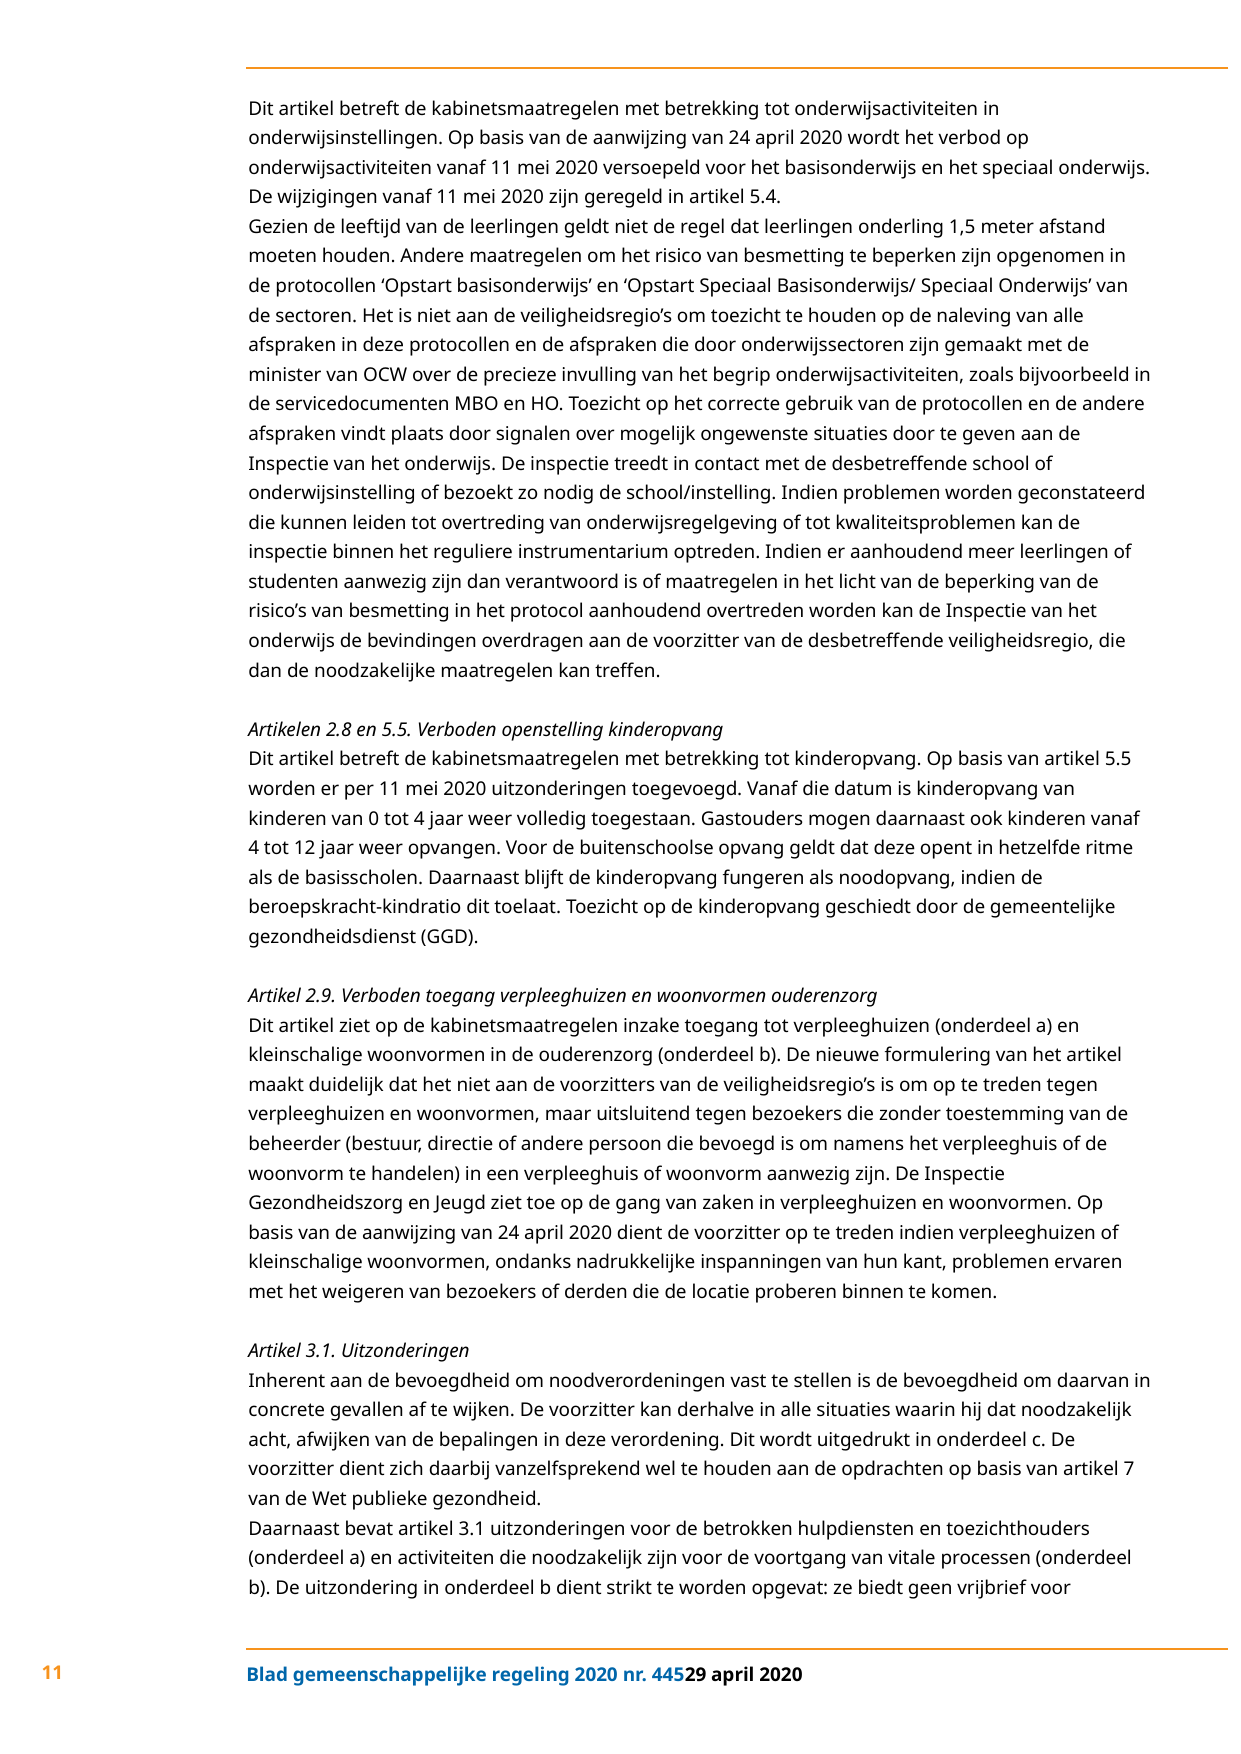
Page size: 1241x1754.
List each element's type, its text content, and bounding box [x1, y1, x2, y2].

text Inherent aan de bevoegdheid om noodverordeningen vast te stellen is de bevoegdheid om daarvan in concrete gevallen af te wijken. De voorzitter kan derhalve in alle situaties waarin hij dat noodzakelijk acht, afwijken van de bepalingen in deze verordening. Dit wordt uitgedrukt in onderdeel c. De voorzitter dient zich daarbij vanzelfsprekend wel te houden aan de opdrachten op basis van artikel 7 van de Wet publieke gezondheid. [248, 1367, 1152, 1511]
text Artikelen 2.8 en 5.5. Verboden openstelling kinderopvang [248, 716, 1152, 742]
text Dit artikel betreft de kabinetsmaatregelen met betrekking tot onderwijsactiviteiten in onderwijsinstellingen. Op basis van de aanwijzing van 24 april 2020 wordt het verbod op onderwijsactiviteiten vanaf 11 mei 2020 versoepeld voor het basisonderwijs en het speciaal onderwijs. De wijzigingen vanaf 11 mei 2020 zijn geregeld in artikel 5.4. [248, 95, 1152, 209]
text Dit artikel ziet op de kabinetsmaatregelen inzake toegang tot verpleeghuizen (onderdeel a) en kleinschalige woonvormen in de ouderenzorg (onderdeel b). De nieuwe formulering van het artikel maakt duidelijk dat het niet aan de voorzitters van de veiligheidsregio’s is om op te treden tegen verpleeghuizen en woonvormen, maar uitsluitend tegen bezoekers die zonder toestemming van de beheerder (bestuur, directie of andere persoon die bevoegd is om namens het verpleeghuis of de woonvorm te handelen) in een verpleeghuis of woonvorm aanwezig zijn. De Inspectie Gezondheidszorg en Jeugd ziet toe op de gang van zaken in verpleeghuizen en woonvormen. Op basis van de aanwijzing van 24 april 2020 dient de voorzitter op te treden indien verpleeghuizen of kleinschalige woonvormen, ondanks nadrukkelijke inspanningen van hun kant, problemen ervaren met het weigeren van bezoekers of derden die de locatie proberen binnen te komen. [248, 1012, 1152, 1304]
text Daarnaast bevat artikel 3.1 uitzonderingen voor de betrokken hulpdiensten en toezichthouders (onderdeel a) en activiteiten die noodzakelijk zijn voor de voortgang van vitale processen (onderdeel b). De uitzondering in onderdeel b dient strikt te worden opgevat: ze biedt geen vrijbrief voor [248, 1515, 1152, 1600]
text Dit artikel betreft de kabinetsmaatregelen met betrekking tot kinderopvang. Op basis van artikel 5.5 worden er per 11 mei 2020 uitzonderingen toegevoegd. Vanaf die datum is kinderopvang van kinderen van 0 tot 4 jaar weer volledig toegestaan. Gastouders mogen daarnaast ook kinderen vanaf 4 tot 12 jaar weer opvangen. Voor de buitenschoolse opvang geldt dat deze opent in hetzelfde ritme als de basisscholen. Daarnaast blijft de kinderopvang fungeren als noodopvang, indien de beroepskracht-kindratio dit toelaat. Toezicht op de kinderopvang geschiedt door de gemeentelijke gezondheidsdienst (GGD). [248, 746, 1152, 949]
text Artikel 2.9. Verboden toegang verpleeghuizen en woonvormen ouderenzorg [248, 982, 1152, 1008]
text Artikel 3.1. Uitzonderingen [248, 1337, 1152, 1363]
text Gezien de leeftijd van de leerlingen geldt niet de regel dat leerlingen onderling 1,5 meter afstand moeten houden. Andere maatregelen om het risico van besmetting te beperken zijn opgenomen in de protocollen ‘Opstart basisonderwijs’ en ‘Opstart Speciaal Basisonderwijs/ Speciaal Onderwijs’ van de sectoren. Het is niet aan de veiligheidsregio’s om toezicht te houden op de naleving van alle afspraken in deze protocollen en de afspraken die door onderwijssectoren zijn gemaakt met de minister van OCW over de precieze invulling van het begrip onderwijsactiviteiten, zoals bijvoorbeeld in de servicedocumenten MBO en HO. Toezicht op het correcte gebruik van de protocollen en de andere afspraken vindt plaats door signalen over mogelijk ongewenste situaties door te geven aan de Inspectie van het onderwijs. De inspectie treedt in contact met de desbetreffende school of onderwijsinstelling of bezoekt zo nodig de school/instelling. Indien problemen worden geconstateerd die kunnen leiden tot overtreding van onderwijsregelgeving of tot kwaliteitsproblemen kan de inspectie binnen het reguliere instrumentarium optreden. Indien er aanhoudend meer leerlingen of studenten aanwezig zijn dan verantwoord is of maatregelen in het licht van de beperking van de risico’s van besmetting in het protocol aanhoudend overtreden worden kan de Inspectie van het onderwijs de bevindingen overdragen aan de voorzitter van de desbetreffende veiligheidsregio, die dan de noodzakelijke maatregelen kan treffen. [248, 213, 1152, 683]
picture [41, 47, 231, 172]
